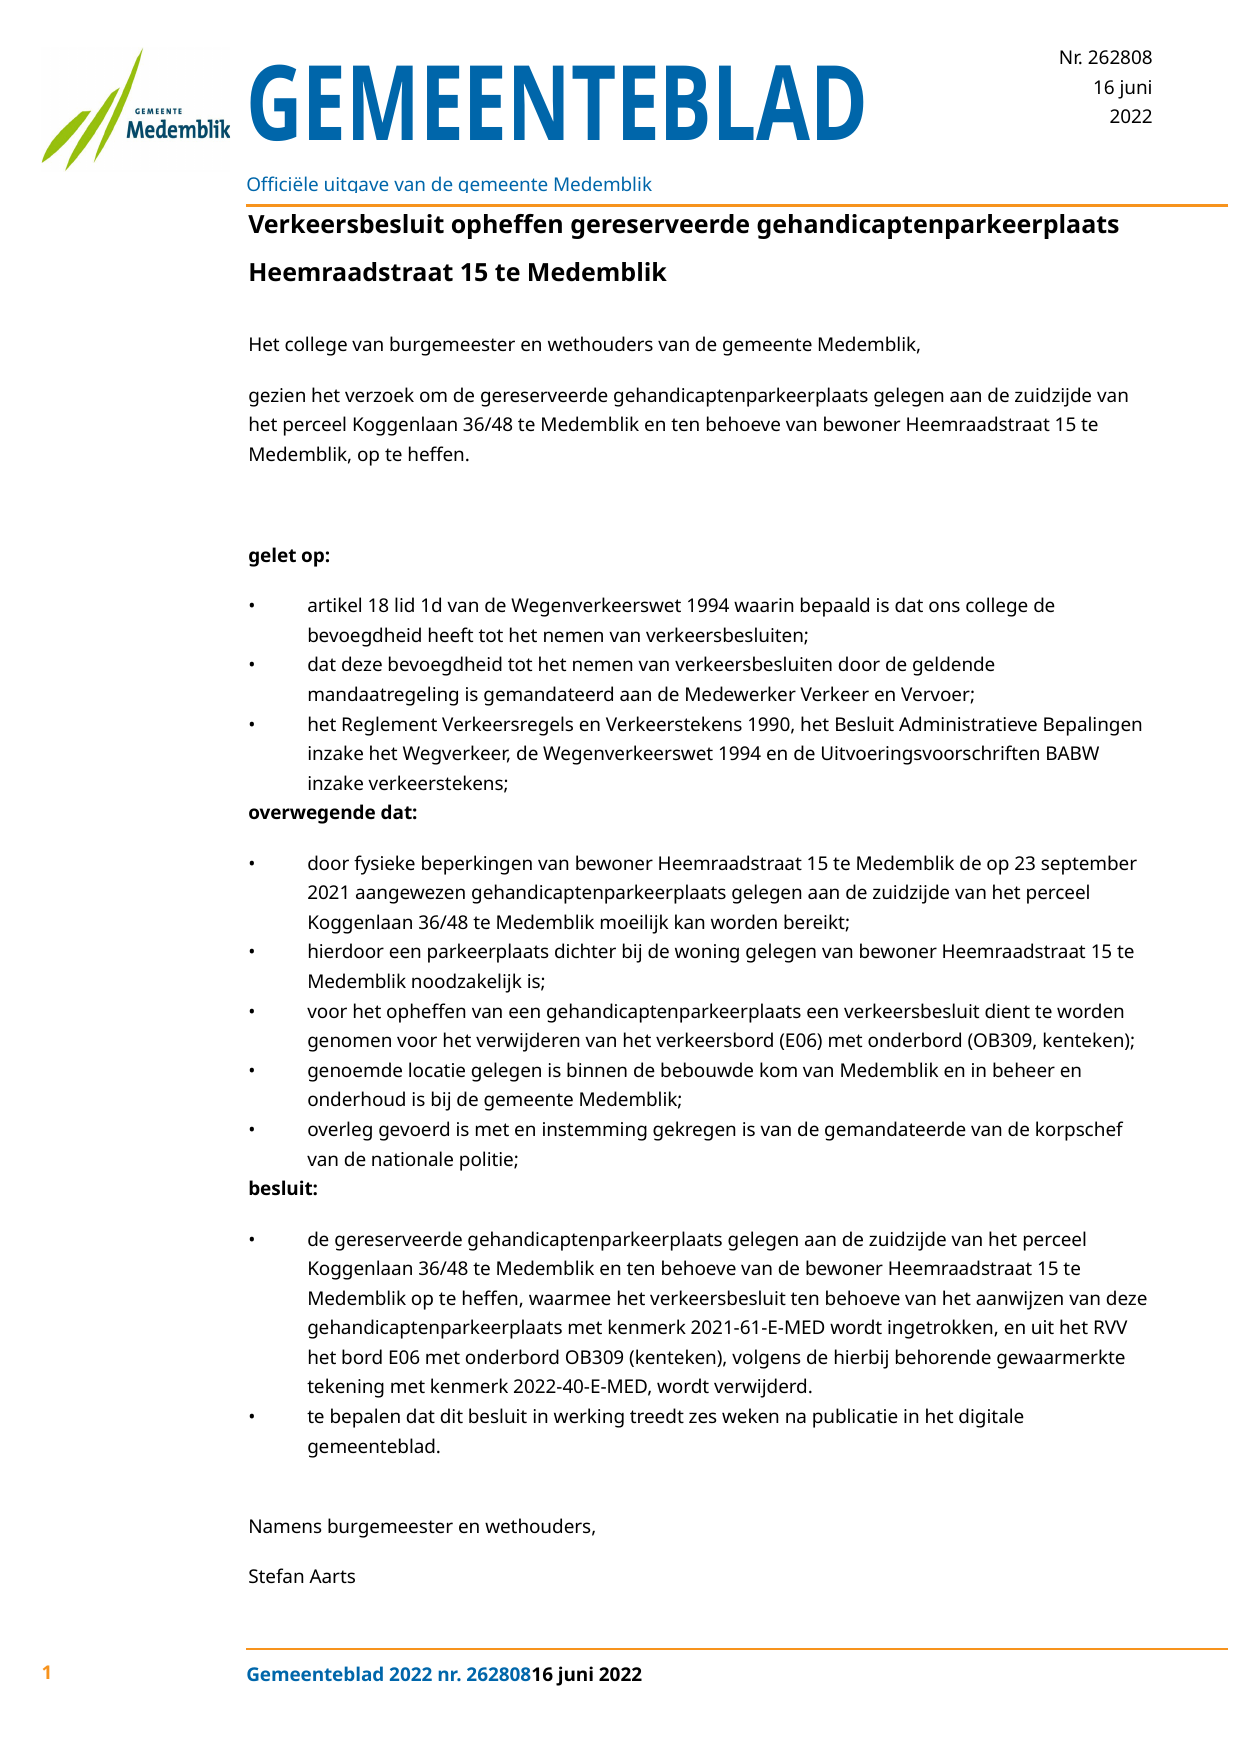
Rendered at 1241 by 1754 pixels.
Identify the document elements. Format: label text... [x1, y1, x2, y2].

text overwegende dat: [248, 799, 1152, 825]
picture [41, 47, 231, 172]
list genoemde locatie gelegen is binnen de bebouwde kom van Medemblik en in beheer en onderhoud is bij de gemeente Medemblik; [248, 1057, 1152, 1112]
list dat deze bevoegdheid tot het nemen van verkeersbesluiten door de geldende mandaatregeling is gemandateerd aan de Medewerker Verkeer en Vervoer; [248, 652, 1152, 707]
text Namens burgemeester en wethouders, [248, 1513, 1152, 1538]
list door fysieke beperkingen van bewoner Heemraadstraat 15 te Medemblik de op 23 september 2021 aangewezen gehandicaptenparkeerplaats gelegen aan de zuidzijde van het perceel Koggenlaan 36/48 te Medemblik moeilijk kan worden bereikt; [248, 850, 1152, 935]
list het Reglement Verkeersregels en Verkeerstekens 1990, het Besluit Administratieve Bepalingen inzake het Wegverkeer, de Wegenverkeerswet 1994 en de Uitvoeringsvoorschriften BABW inzake verkeerstekens; [248, 711, 1152, 796]
text Verkeersbesluit opheffen gereserveerde gehandicaptenparkeerplaats Heemraadstraat 15 te Medemblik [248, 207, 1152, 288]
text Het college van burgemeester en wethouders van de gemeente Medemblik, [248, 332, 1152, 357]
text besluit: [248, 1175, 1152, 1201]
list overleg gevoerd is met en instemming gekregen is van de gemandateerde van de korpschef van de nationale politie; [248, 1116, 1152, 1171]
text Stefan Aarts [248, 1563, 1152, 1589]
text gelet op: [248, 542, 1152, 568]
list artikel 18 lid 1d van de Wegenverkeerswet 1994 waarin bepaald is dat ons college de bevoegdheid heeft tot het nemen van verkeersbesluiten; [248, 592, 1152, 648]
list de gereserveerde gehandicaptenparkeerplaats gelegen aan de zuidzijde van het perceel Koggenlaan 36/48 te Medemblik en ten behoeve van de bewoner Heemraadstraat 15 te Medemblik op te heffen, waarmee het verkeersbesluit ten behoeve van het aanwijzen van deze gehandicaptenparkeerplaats met kenmerk 2021-61-E-MED wordt ingetrokken, en uit het RVV het bord E06 met onderbord OB309 (kenteken), volgens de hierbij behorende gewaarmerkte tekening met kenmerk 2022-40-E-MED, wordt verwijderd. [248, 1226, 1152, 1399]
text gezien het verzoek om de gereserveerde gehandicaptenparkeerplaats gelegen aan de zuidzijde van het perceel Koggenlaan 36/48 te Medemblik en ten behoeve van bewoner Heemraadstraat 15 te Medemblik, op te heffen. [248, 382, 1152, 467]
list hierdoor een parkeerplaats dichter bij de woning gelegen van bewoner Heemraadstraat 15 te Medemblik noodzakelijk is; [248, 939, 1152, 994]
list te bepalen dat dit besluit in werking treedt zes weken na publicatie in het digitale gemeenteblad. [248, 1403, 1152, 1458]
list voor het opheffen van een gehandicaptenparkeerplaats een verkeersbesluit dient te worden genomen voor het verwijderen van het verkeersbord (E06) met onderbord (OB309, kenteken); [248, 998, 1152, 1053]
